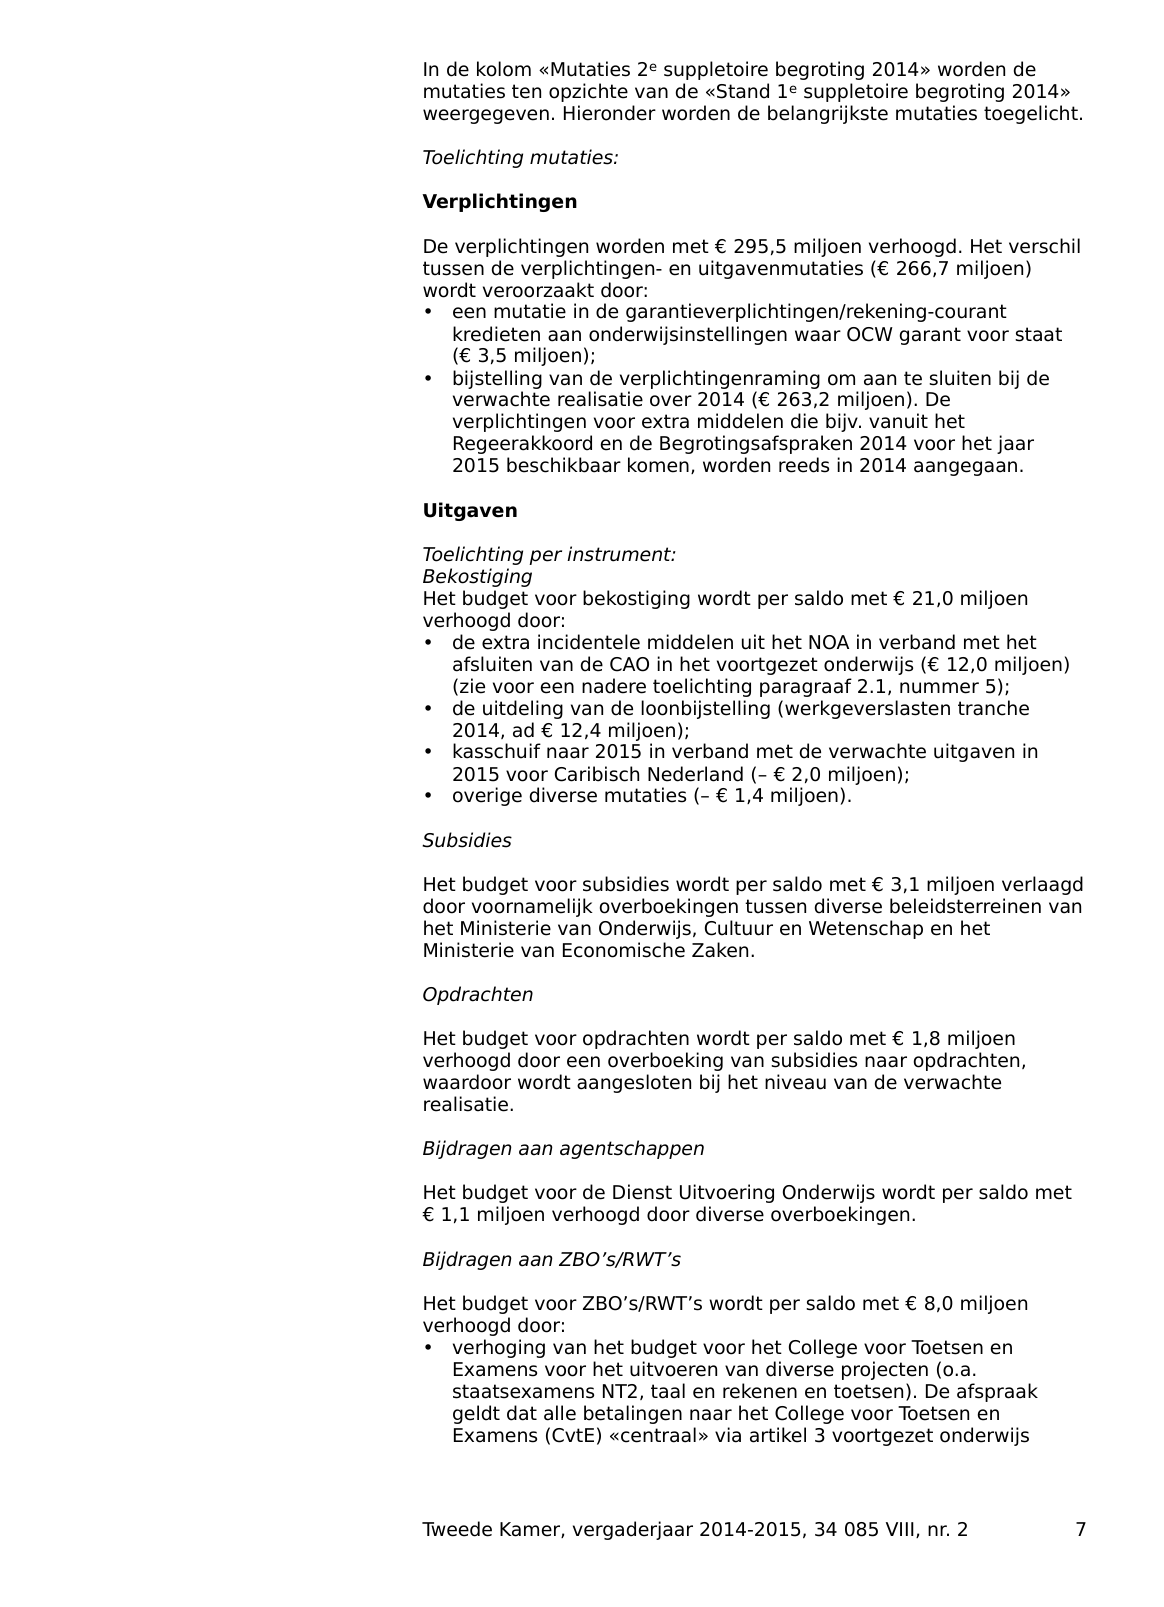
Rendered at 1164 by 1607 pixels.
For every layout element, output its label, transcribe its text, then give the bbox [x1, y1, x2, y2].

subtitle Bijdragen aan agentschappen [422, 1138, 1087, 1160]
text Toelichting per instrument: [422, 544, 1087, 566]
text Het budget voor subsidies wordt per saldo met € 3,1 miljoen verlaagd door voornamelijk overboekingen tussen diverse beleidsterreinen van het Ministerie van Onderwijs, Cultuur en Wetenschap en het Ministerie van Economische Zaken. [422, 874, 1087, 962]
subtitle Uitgaven [422, 499, 1087, 521]
text In de kolom «Mutaties 2e suppletoire begroting 2014» worden de mutaties ten opzichte van de «Stand 1e suppletoire begroting 2014» weergegeven. Hieronder worden de belangrijkste mutaties toegelicht. [422, 59, 1087, 125]
subtitle Bijdragen aan ZBO’s/RWT’s [422, 1248, 1087, 1270]
text • de extra incidentele middelen uit het NOA in verband met het afsluiten van de CAO in het voortgezet onderwijs (€ 12,0 miljoen) (zie voor een nadere toelichting paragraaf 2.1, nummer 5); [422, 632, 1087, 697]
text • de uitdeling van de loonbijstelling (werkgeverslasten tranche 2014, ad € 12,4 miljoen); [422, 697, 1087, 741]
text Het budget voor ZBO’s/RWT’s wordt per saldo met € 8,0 miljoen verhoogd door: [422, 1293, 1087, 1337]
text • een mutatie in de garantieverplichtingen/rekening-courant kredieten aan onderwijsinstellingen waar OCW garant voor staat (€ 3,5 miljoen); [422, 301, 1087, 367]
text Het budget voor opdrachten wordt per saldo met € 1,8 miljoen verhoogd door een overboeking van subsidies naar opdrachten, waardoor wordt aangesloten bij het niveau van de verwachte realisatie. [422, 1028, 1087, 1116]
text Het budget voor bekostiging wordt per saldo met € 21,0 miljoen verhoogd door: [422, 588, 1087, 632]
subtitle Verplichtingen [422, 191, 1087, 213]
text De verplichtingen worden met € 295,5 miljoen verhoogd. Het verschil tussen de verplichtingen- en uitgavenmutaties (€ 266,7 miljoen) wordt veroorzaakt door: [422, 236, 1087, 301]
subtitle Toelichting mutaties: [422, 147, 1087, 169]
text Het budget voor de Dienst Uitvoering Onderwijs wordt per saldo met € 1,1 miljoen verhoogd door diverse overboekingen. [422, 1182, 1087, 1226]
text • bijstelling van de verplichtingenraming om aan te sluiten bij de verwachte realisatie over 2014 (€ 263,2 miljoen). De verplichtingen voor extra middelen die bijv. vanuit het Regeerakkoord en de Begrotingsafspraken 2014 voor het jaar 2015 beschikbaar komen, worden reeds in 2014 aangegaan. [422, 367, 1087, 477]
subtitle Subsidies [422, 829, 1087, 852]
text • overige diverse mutaties (– € 1,4 miljoen). [422, 785, 1087, 807]
text • verhoging van het budget voor het College voor Toetsen en Examens voor het uitvoeren van diverse projecten (o.a. staatsexamens NT2, taal en rekenen en toetsen). De afspraak geldt dat alle betalingen naar het College voor Toetsen en Examens (CvtE) «centraal» via artikel 3 voortgezet onderwijs [422, 1337, 1087, 1446]
subtitle Opdrachten [422, 984, 1087, 1006]
text Bekostiging [422, 566, 1087, 588]
text • kasschuif naar 2015 in verband met de verwachte uitgaven in 2015 voor Caribisch Nederland (– € 2,0 miljoen); [422, 741, 1087, 785]
